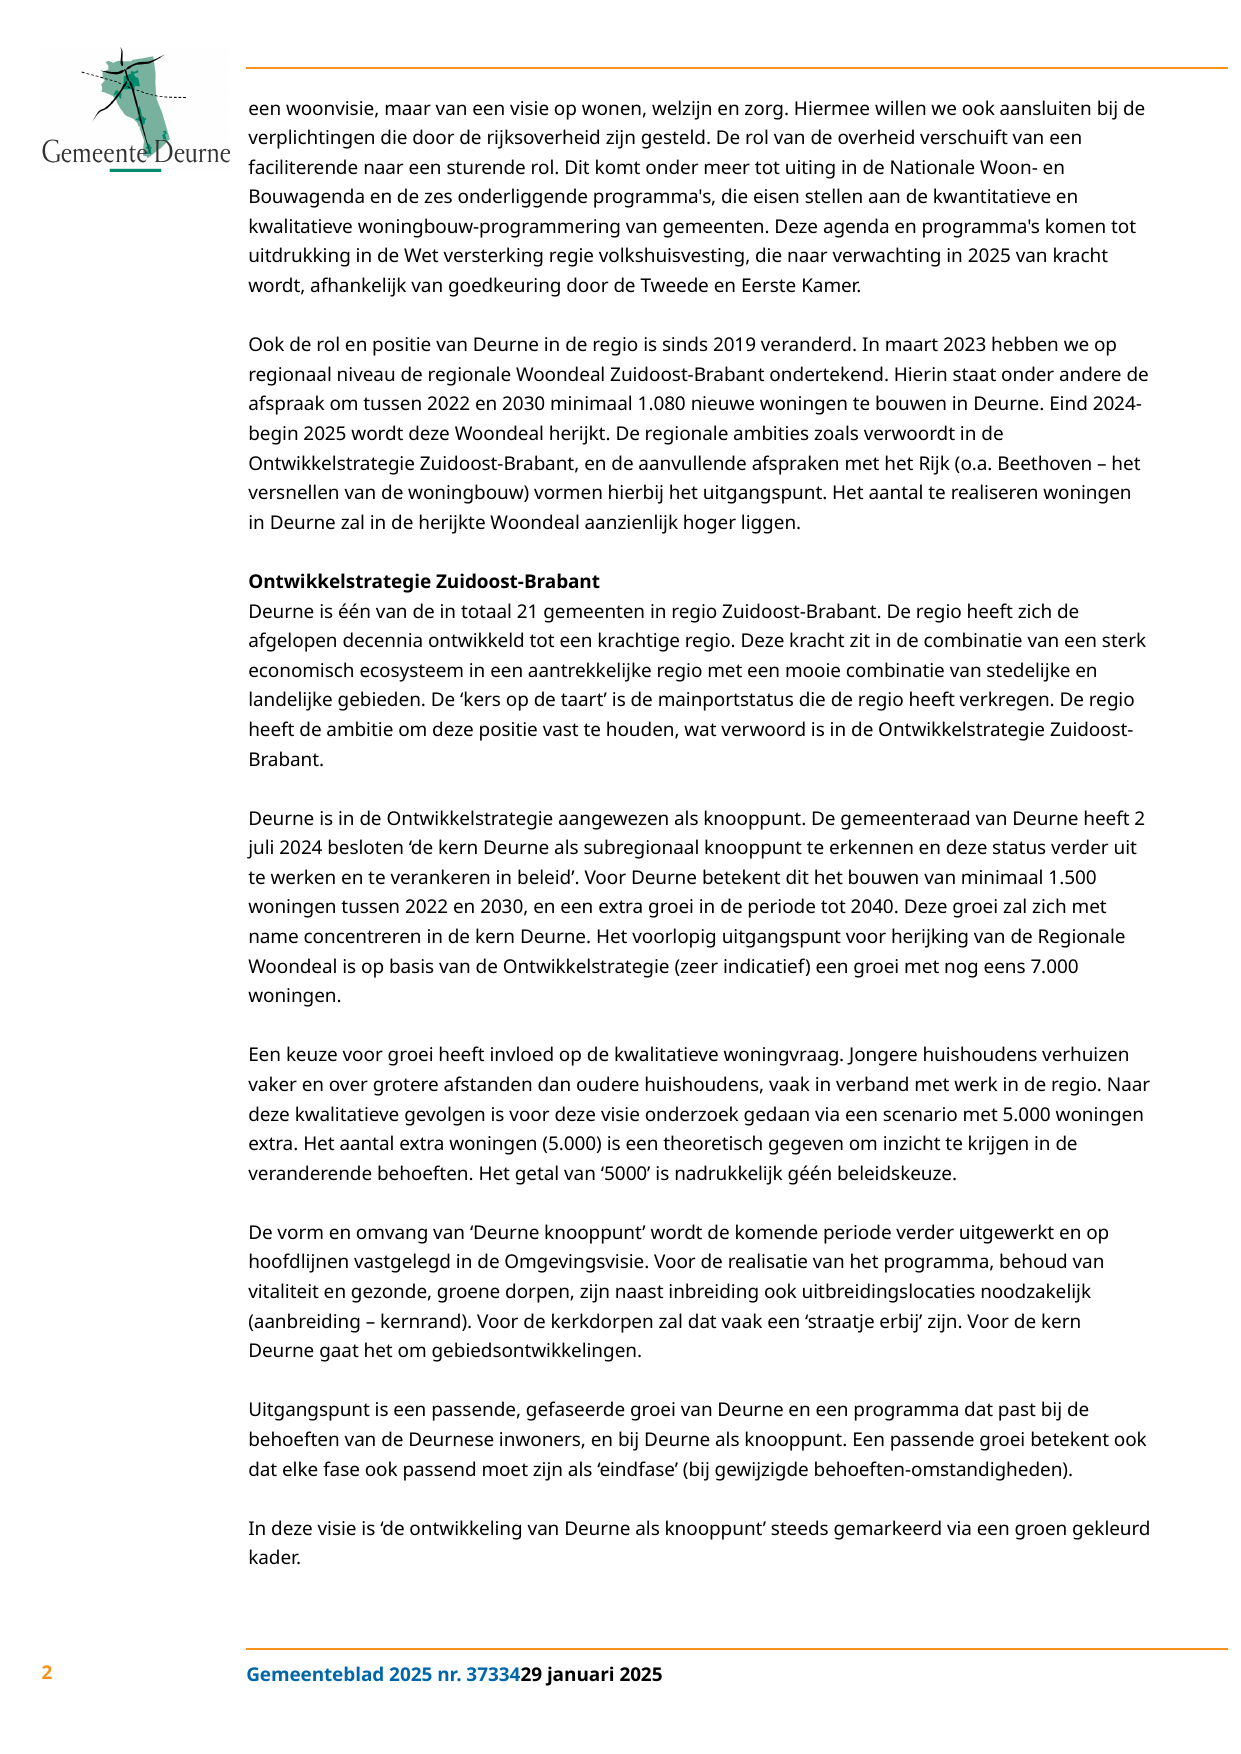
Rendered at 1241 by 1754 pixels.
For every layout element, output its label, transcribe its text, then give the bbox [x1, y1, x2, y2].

text Ook de rol en positie van Deurne in de regio is sinds 2019 veranderd. In maart 2023 hebben we op regionaal niveau de regionale Woondeal Zuidoost-Brabant ondertekend. Hierin staat onder andere de afspraak om tussen 2022 en 2030 minimaal 1.080 nieuwe woningen te bouwen in Deurne. Eind 2024-begin 2025 wordt deze Woondeal herijkt. De regionale ambities zoals verwoordt in de Ontwikkelstrategie Zuidoost-Brabant, en de aanvullende afspraken met het Rijk (o.a. Beethoven – het versnellen van de woningbouw) vormen hierbij het uitgangspunt. Het aantal te realiseren woningen in Deurne zal in de herijkte Woondeal aanzienlijk hoger liggen. [248, 331, 1152, 535]
table_header Ontwikkelstrategie Zuidoost-Brabant Deurne is één van de in totaal 21 gemeenten in regio Zuidoost-Brabant. De regio heeft zich de afgelopen decennia ontwikkeld tot een krachtige regio. Deze kracht zit in de combinatie van een sterk economisch ecosysteem in een aantrekkelijke regio met een mooie combinatie van stedelijke en landelijke gebieden. De ‘kers op de taart’ is de mainportstatus die de regio heeft verkregen. De regio heeft de ambitie om deze positie vast te houden, wat verwoord is in de Ontwikkelstrategie Zuidoost-Brabant.​ Deurne is in de Ontwikkelstrategie aangewezen als knooppunt. De gemeenteraad van Deurne heeft 2 juli 2024 besloten ‘de kern Deurne als subregionaal knooppunt te erkennen en deze status verder uit te werken en te verankeren in beleid’. Voor Deurne betekent dit het bouwen van minimaal 1.500 woningen tussen 2022 en 2030, en een extra groei in de periode tot 2040. Deze groei zal zich met name concentreren in de kern Deurne. Het voorlopig uitgangspunt voor herijking van de Regionale Woondeal is op basis van de Ontwikkelstrategie (zeer indicatief) een groei met nog eens 7.000 woningen. Een keuze voor groei heeft invloed op de kwalitatieve woningvraag. Jongere huishoudens verhuizen vaker en over grotere afstanden dan oudere huishoudens, vaak in verband met werk in de regio. Naar deze kwalitatieve gevolgen is voor deze visie onderzoek gedaan via een scenario met 5.000 woningen extra. Het aantal extra woningen (5.000) is een theoretisch gegeven om inzicht te krijgen in de veranderende behoeften. Het getal van ‘5000’ is nadrukkelijk géén beleidskeuze. ​ De vorm en omvang van ‘Deurne knooppunt’ wordt de komende periode verder uitgewerkt en op hoofdlijnen vastgelegd in de Omgevingsvisie. Voor de realisatie van het programma, behoud van vitaliteit en gezonde, groene dorpen, zijn naast inbreiding ook uitbreidingslocaties noodzakelijk (aanbreiding – kernrand). Voor de kerkdorpen zal dat vaak een ‘straatje erbij’ zijn. Voor de kern Deurne gaat het om gebiedsontwikkelingen. Uitgangspunt is een passende, gefaseerde groei van Deurne en een programma dat past bij de behoeften van de Deurnese inwoners, en bij Deurne als knooppunt. Een passende groei betekent ook dat elke fase ook passend moet zijn als ‘eindfase’ (bij gewijzigde behoeften-omstandigheden). In deze visie is ‘de ontwikkeling van Deurne als knooppunt’ steeds gemarkeerd via een groen gekleurd kader. [248, 568, 1152, 1570]
picture [41, 47, 231, 172]
text een woonvisie, maar van een visie op wonen, welzijn en zorg. Hiermee willen we ook aansluiten bij de verplichtingen die door de rijksoverheid zijn gesteld. De rol van de overheid verschuift van een faciliterende naar een sturende rol. Dit komt onder meer tot uiting in de Nationale Woon- en Bouwagenda en de zes onderliggende programma's, die eisen stellen aan de kwantitatieve en kwalitatieve woningbouw-programmering van gemeenten. Deze agenda en programma's komen tot uitdrukking in de Wet versterking regie volkshuisvesting, die naar verwachting in 2025 van kracht wordt, afhankelijk van goedkeuring door de Tweede en Eerste Kamer. [248, 95, 1152, 298]
